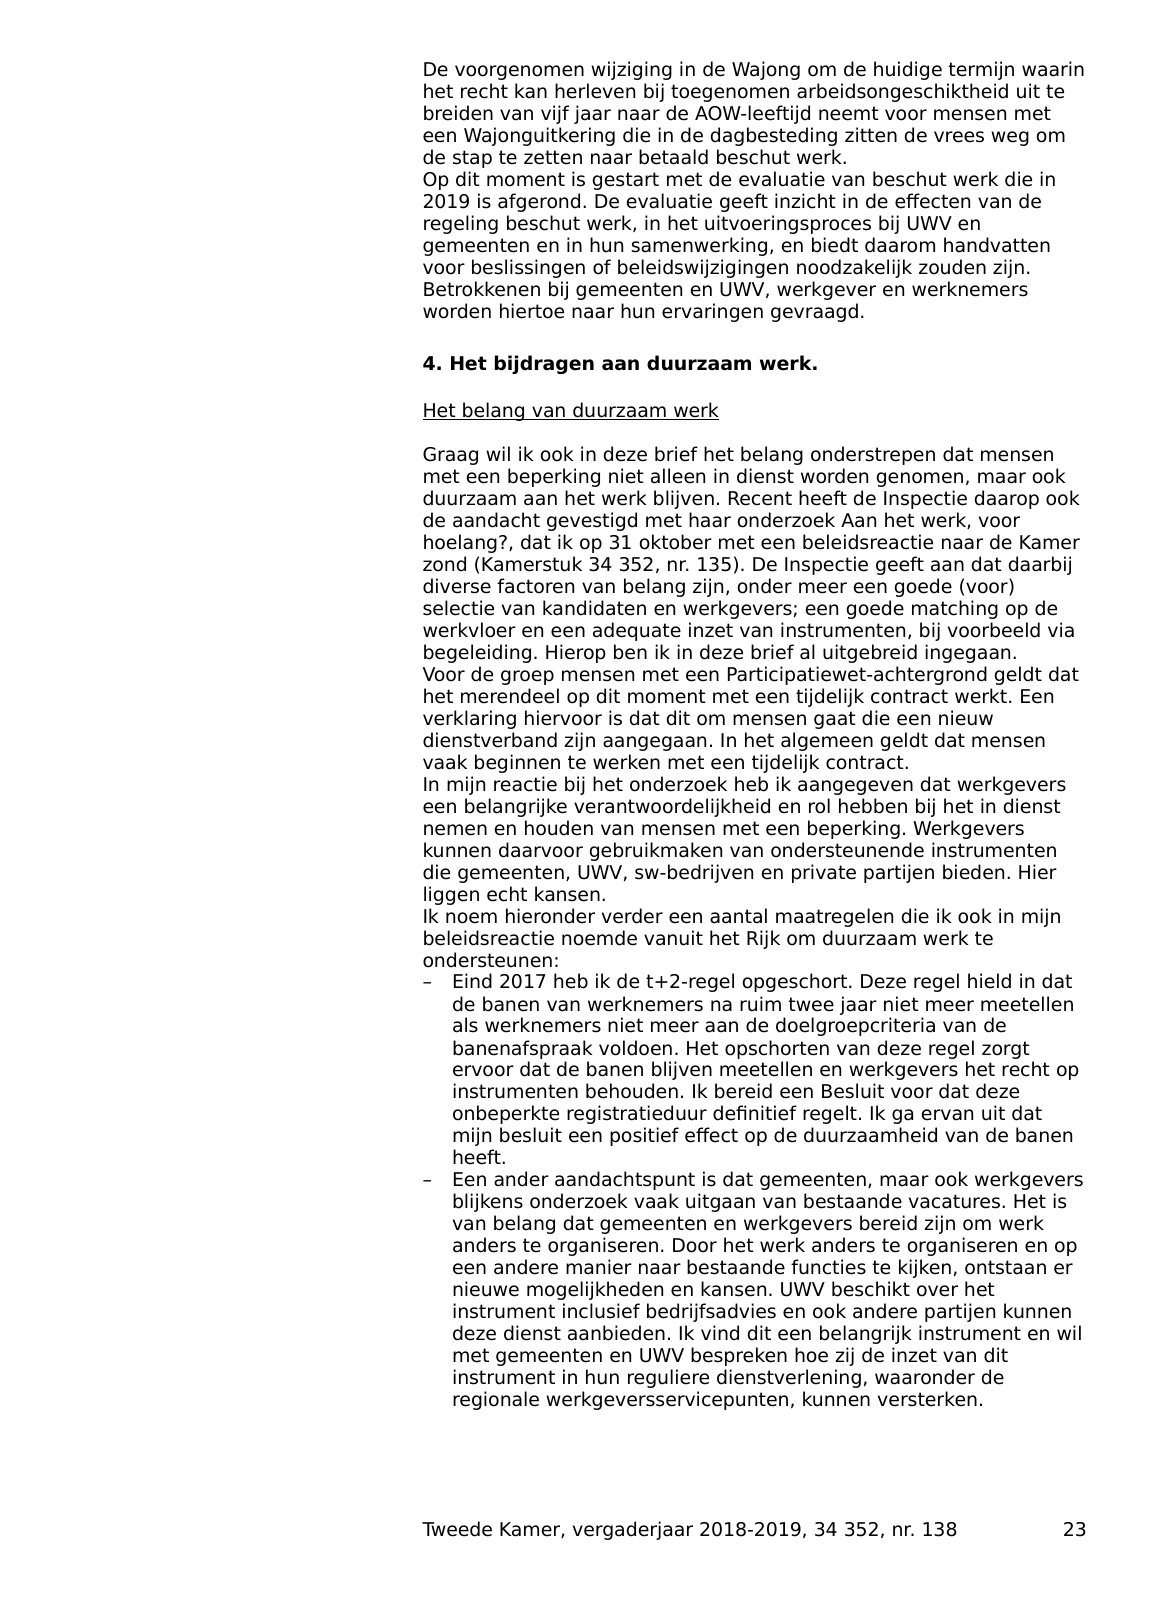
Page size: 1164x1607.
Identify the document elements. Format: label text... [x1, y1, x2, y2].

subtitle 4. Het bijdragen aan duurzaam werk. [422, 353, 1087, 375]
subtitle Het belang van duurzaam werk [422, 400, 1087, 422]
text Ik noem hieronder verder een aantal maatregelen die ik ook in mijn beleidsreactie noemde vanuit het Rijk om duurzaam werk te ondersteunen: [422, 906, 1087, 971]
text Op dit moment is gestart met de evaluatie van beschut werk die in 2019 is afgerond. De evaluatie geeft inzicht in de effecten van de regeling beschut werk, in het uitvoeringsproces bij UWV en gemeenten en in hun samenwerking, en biedt daarom handvatten voor beslissingen of beleidswijzigingen noodzakelijk zouden zijn. Betrokkenen bij gemeenten en UWV, werkgever en werknemers worden hiertoe naar hun ervaringen gevraagd. [422, 169, 1087, 323]
text In mijn reactie bij het onderzoek heb ik aangegeven dat werkgevers een belangrijke verantwoordelijkheid en rol hebben bij het in dienst nemen en houden van mensen met een beperking. Werkgevers kunnen daarvoor gebruikmaken van ondersteunende instrumenten die gemeenten, UWV, sw-bedrijven en private partijen bieden. Hier liggen echt kansen. [422, 774, 1087, 906]
text De voorgenomen wijziging in de Wajong om de huidige termijn waarin het recht kan herleven bij toegenomen arbeidsongeschiktheid uit te breiden van vijf jaar naar de AOW-leeftijd neemt voor mensen met een Wajonguitkering die in de dagbesteding zitten de vrees weg om de stap te zetten naar betaald beschut werk. [422, 59, 1087, 169]
text – Een ander aandachtspunt is dat gemeenten, maar ook werkgevers blijkens onderzoek vaak uitgaan van bestaande vacatures. Het is van belang dat gemeenten en werkgevers bereid zijn om werk anders te organiseren. Door het werk anders te organiseren en op een andere manier naar bestaande functies te kijken, ontstaan er nieuwe mogelijkheden en kansen. UWV beschikt over het instrument inclusief bedrijfsadvies en ook andere partijen kunnen deze dienst aanbieden. Ik vind dit een belangrijk instrument en wil met gemeenten en UWV bespreken hoe zij de inzet van dit instrument in hun reguliere dienstverlening, waaronder de regionale werkgeversservicepunten, kunnen versterken. [422, 1169, 1087, 1411]
text Voor de groep mensen met een Participatiewet-achtergrond geldt dat het merendeel op dit moment met een tijdelijk contract werkt. Een verklaring hiervoor is dat dit om mensen gaat die een nieuw dienstverband zijn aangegaan. In het algemeen geldt dat mensen vaak beginnen te werken met een tijdelijk contract. [422, 664, 1087, 774]
text Graag wil ik ook in deze brief het belang onderstrepen dat mensen met een beperking niet alleen in dienst worden genomen, maar ook duurzaam aan het werk blijven. Recent heeft de Inspectie daarop ook de aandacht gevestigd met haar onderzoek Aan het werk, voor hoelang?, dat ik op 31 oktober met een beleidsreactie naar de Kamer zond (Kamerstuk 34 352, nr. 135). De Inspectie geeft aan dat daarbij diverse factoren van belang zijn, onder meer een goede (voor) selectie van kandidaten en werkgevers; een goede matching op de werkvloer en een adequate inzet van instrumenten, bij voorbeeld via begeleiding. Hierop ben ik in deze brief al uitgebreid ingegaan. [422, 444, 1087, 664]
text – Eind 2017 heb ik de t+2-regel opgeschort. Deze regel hield in dat de banen van werknemers na ruim twee jaar niet meer meetellen als werknemers niet meer aan de doelgroepcriteria van de banenafspraak voldoen. Het opschorten van deze regel zorgt ervoor dat de banen blijven meetellen en werkgevers het recht op instrumenten behouden. Ik bereid een Besluit voor dat deze onbeperkte registratieduur definitief regelt. Ik ga ervan uit dat mijn besluit een positief effect op de duurzaamheid van de banen heeft. [422, 971, 1087, 1169]
